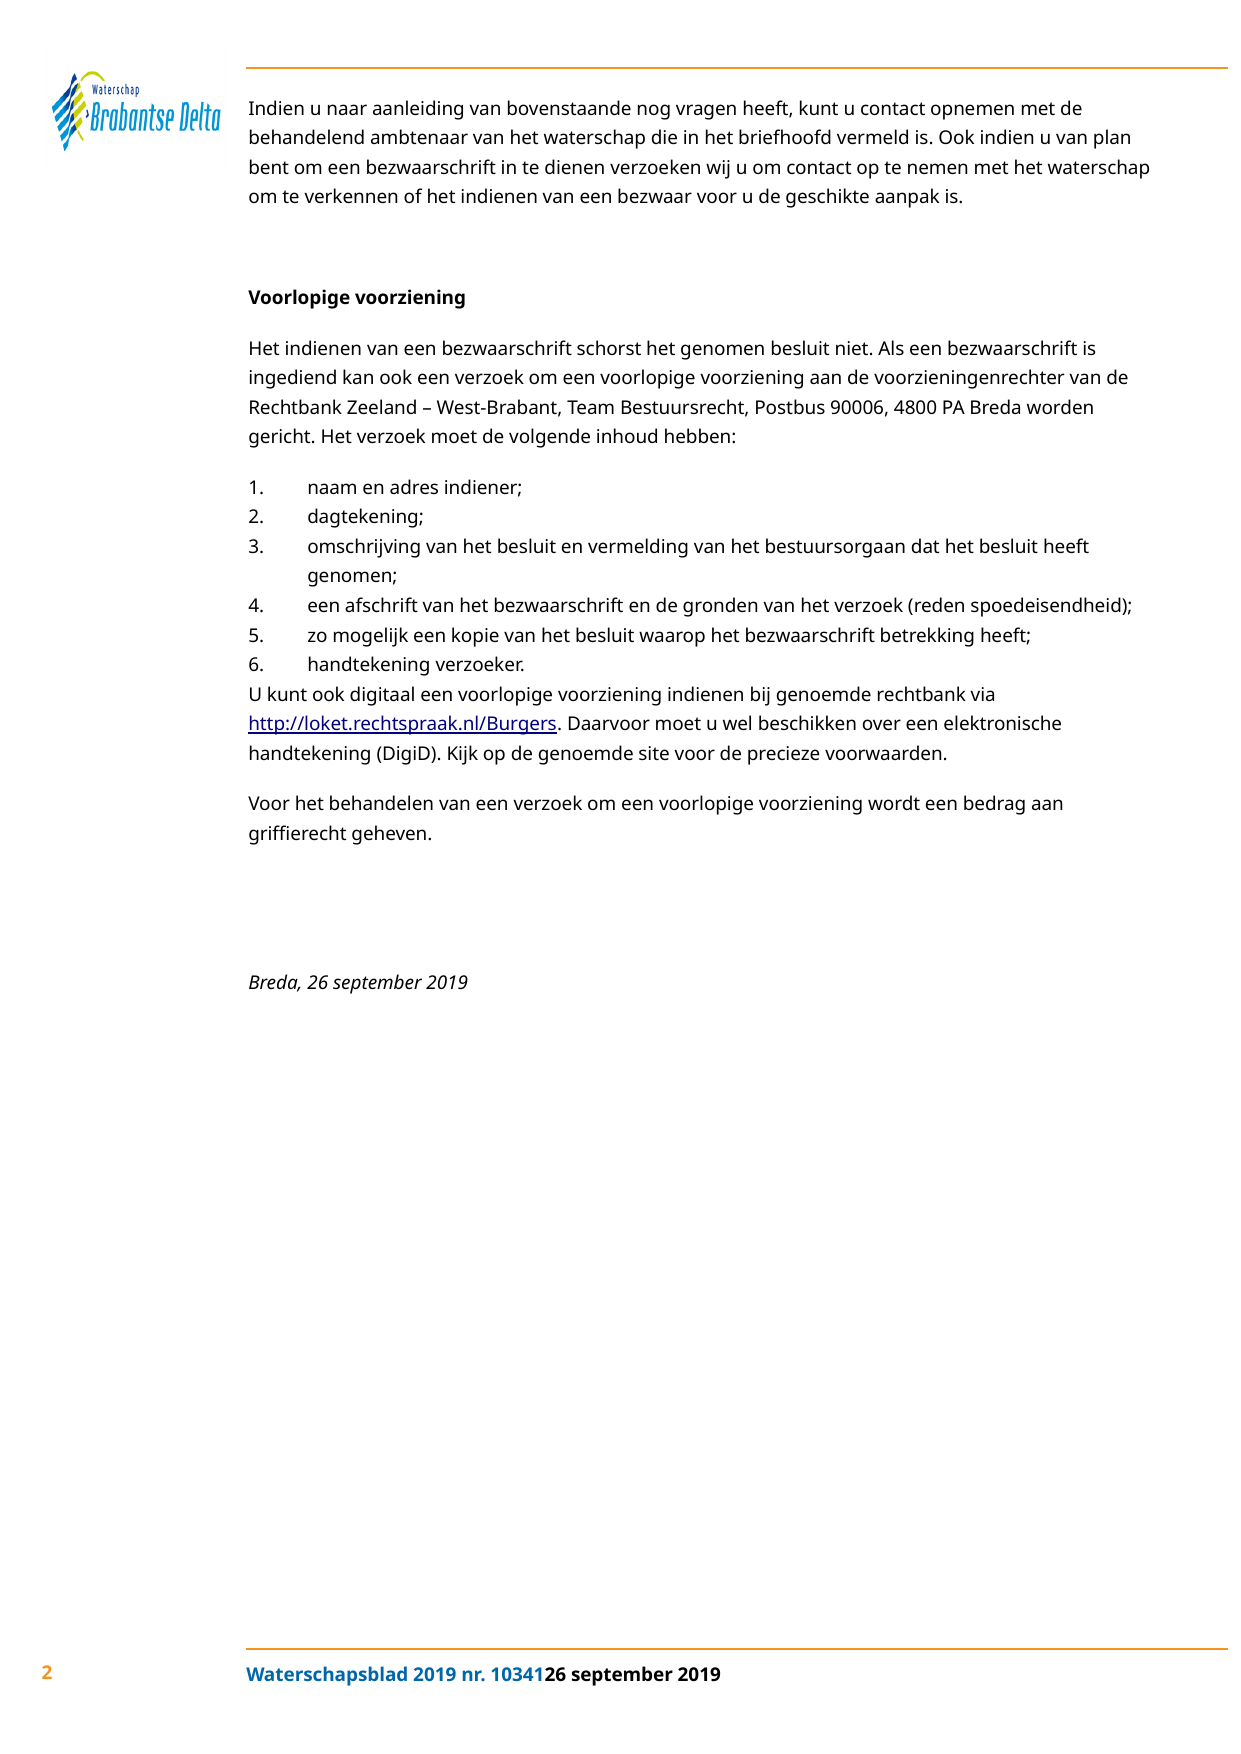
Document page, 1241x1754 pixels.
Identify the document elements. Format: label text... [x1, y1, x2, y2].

text Voor het behandelen van een verzoek om een voorlopige voorziening wordt een bedrag aan griffierecht geheven. [248, 791, 1152, 846]
text Indien u naar aanleiding van bovenstaande nog vragen heeft, kunt u contact opnemen met de behandelend ambtenaar van het waterschap die in het briefhoofd vermeld is. Ook indien u van plan bent om een bezwaarschrift in te dienen verzoeken wij u om contact op te nemen met het waterschap om te verkennen of het indienen van een bezwaar voor u de geschikte aanpak is. [248, 95, 1152, 209]
list omschrijving van het besluit en vermelding van het bestuursorgaan dat het besluit heeft genomen; [248, 533, 1152, 588]
list naam en adres indiener; [248, 474, 1152, 500]
text U kunt ook digitaal een voorlopige voorziening indienen bij genoemde rechtbank via http://loket.rechtspraak.nl/Burgers. Daarvoor moet u wel beschikken over een elektronische handtekening (DigiD). Kijk op de genoemde site voor de precieze voorwaarden. [248, 681, 1152, 766]
text Breda, 26 september 2019 [248, 969, 1152, 994]
list handtekening verzoeker. [248, 651, 1152, 677]
list zo mogelijk een kopie van het besluit waarop het bezwaarschrift betrekking heeft; [248, 622, 1152, 648]
picture [41, 47, 231, 172]
list dagtekening; [248, 503, 1152, 529]
text Voorlopige voorziening [248, 284, 1152, 310]
text Het indienen van een bezwaarschrift schorst het genomen besluit niet. Als een bezwaarschrift is ingediend kan ook een verzoek om een voorlopige voorziening aan de voorzieningenrechter van de Rechtbank Zeeland – West-Brabant, Team Bestuursrecht, Postbus 90006, 4800 PA Breda worden gericht. Het verzoek moet de volgende inhoud hebben: [248, 335, 1152, 449]
list een afschrift van het bezwaarschrift en de gronden van het verzoek (reden spoedeisendheid); [248, 592, 1152, 618]
